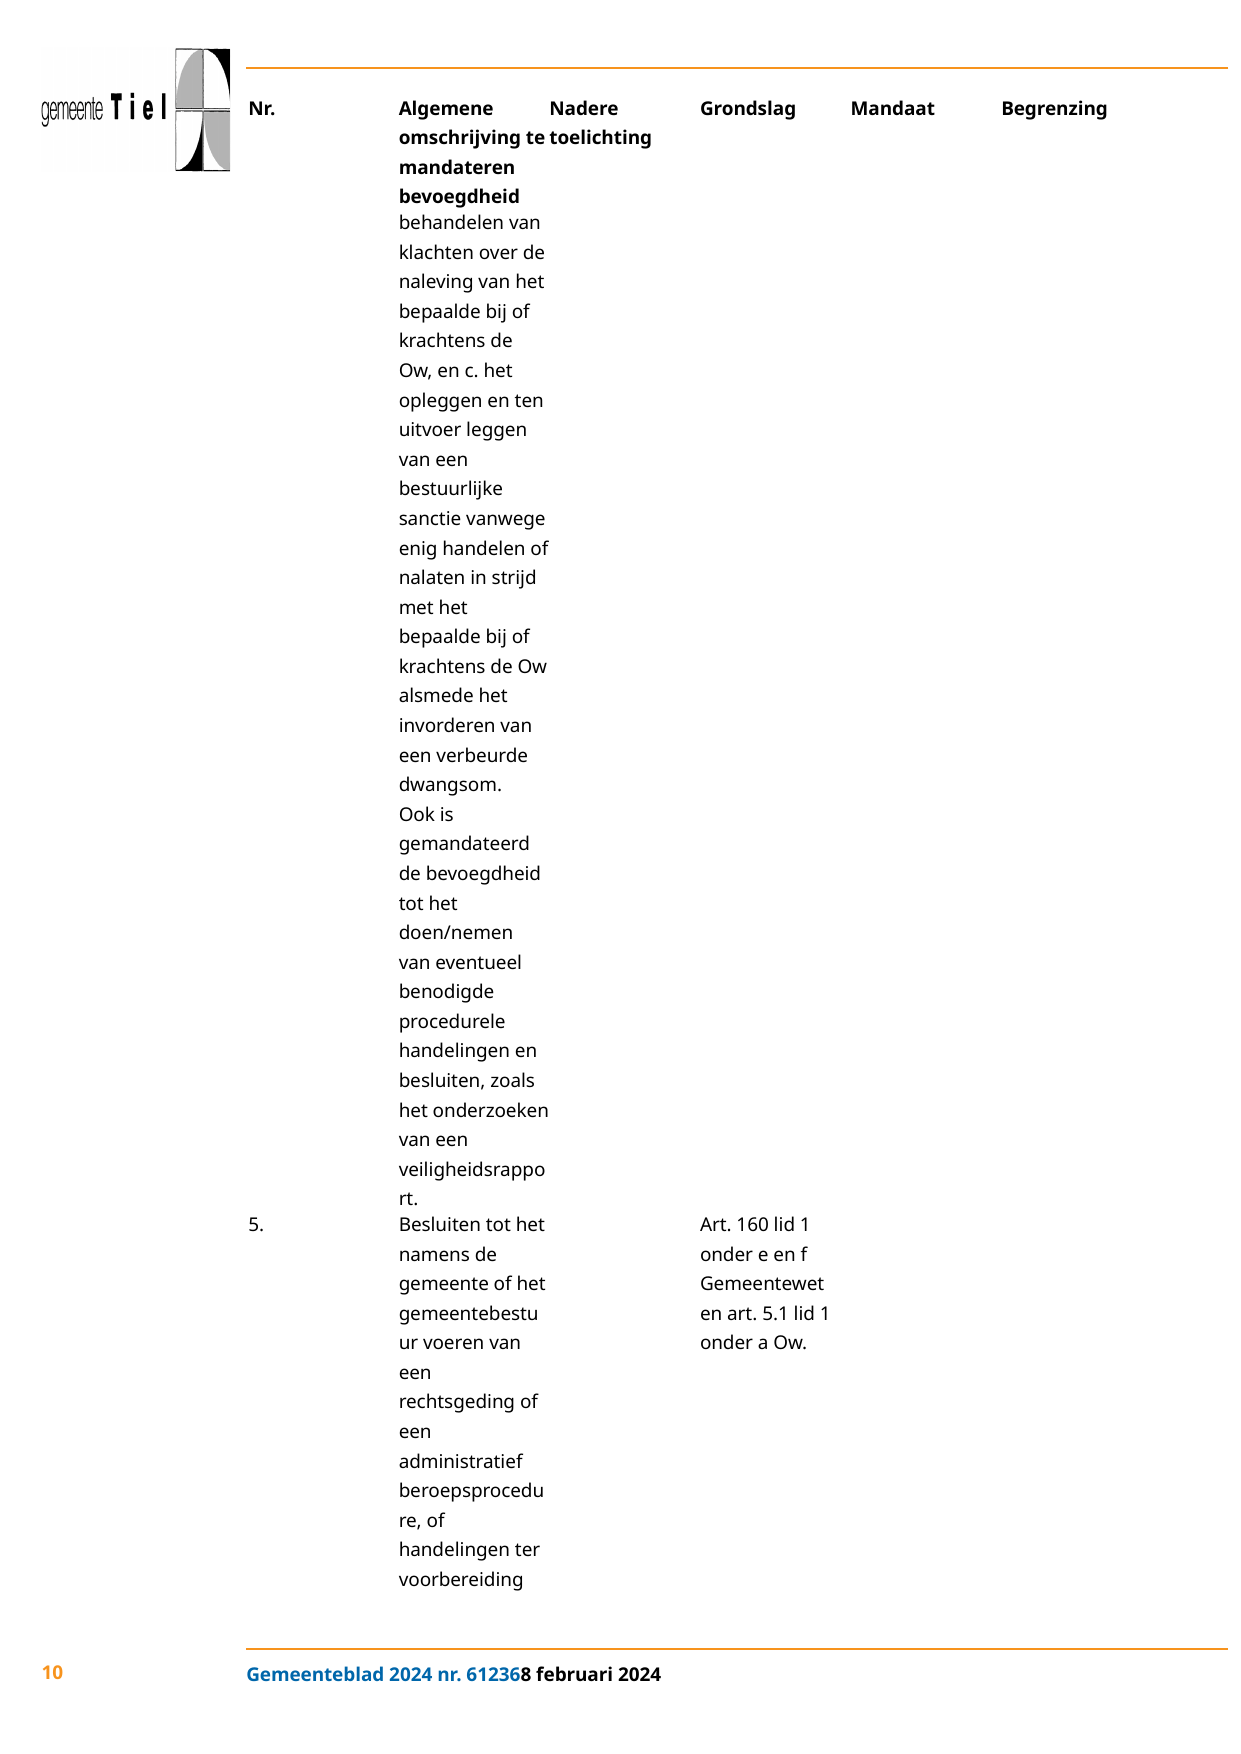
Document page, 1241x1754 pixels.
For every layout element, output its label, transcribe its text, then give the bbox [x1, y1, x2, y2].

table_cell [248, 209, 398, 1211]
table_cell behandelen van klachten over de naleving van het bepaalde bij of krachtens de Ow, en c. het opleggen en ten uitvoer leggen van een bestuurlijke sanctie vanwege enig handelen of nalaten in strijd met het bepaalde bij of krachtens de Ow alsmede het invorderen van een verbeurde dwangsom. Ook is gemandateerd de bevoegdheid tot het doen/nemen van eventueel benodigde procedurele handelingen en besluiten, zoals het onderzoeken van een veiligheidsrapport. [399, 209, 549, 1211]
picture [41, 47, 231, 172]
table_cell [850, 1211, 1001, 1592]
table_cell [1001, 209, 1152, 1211]
table_header Mandaat [850, 95, 1001, 209]
table_cell Art. 160 lid 1 onder e en f Gemeentewet en art. 5.1 lid 1 onder a Ow. [700, 1211, 850, 1592]
table_cell Besluiten tot het namens de gemeente of het gemeentebestuur voeren van een rechtsgeding of een administratief beroepsprocedure, of handelingen ter voorbereiding [399, 1211, 549, 1592]
table_cell [1001, 1211, 1152, 1592]
table_cell [549, 209, 700, 1211]
table_header Nadere toelichting [549, 95, 700, 209]
table_header Grondslag [700, 95, 850, 209]
table_cell [850, 209, 1001, 1211]
table_header Nr. [248, 95, 398, 209]
table_cell [700, 209, 850, 1211]
table_header Begrenzing [1001, 95, 1152, 209]
table_cell [549, 1211, 700, 1592]
table_header Algemene omschrijving te mandateren bevoegdheid [399, 95, 549, 209]
table_cell [248, 1211, 398, 1592]
